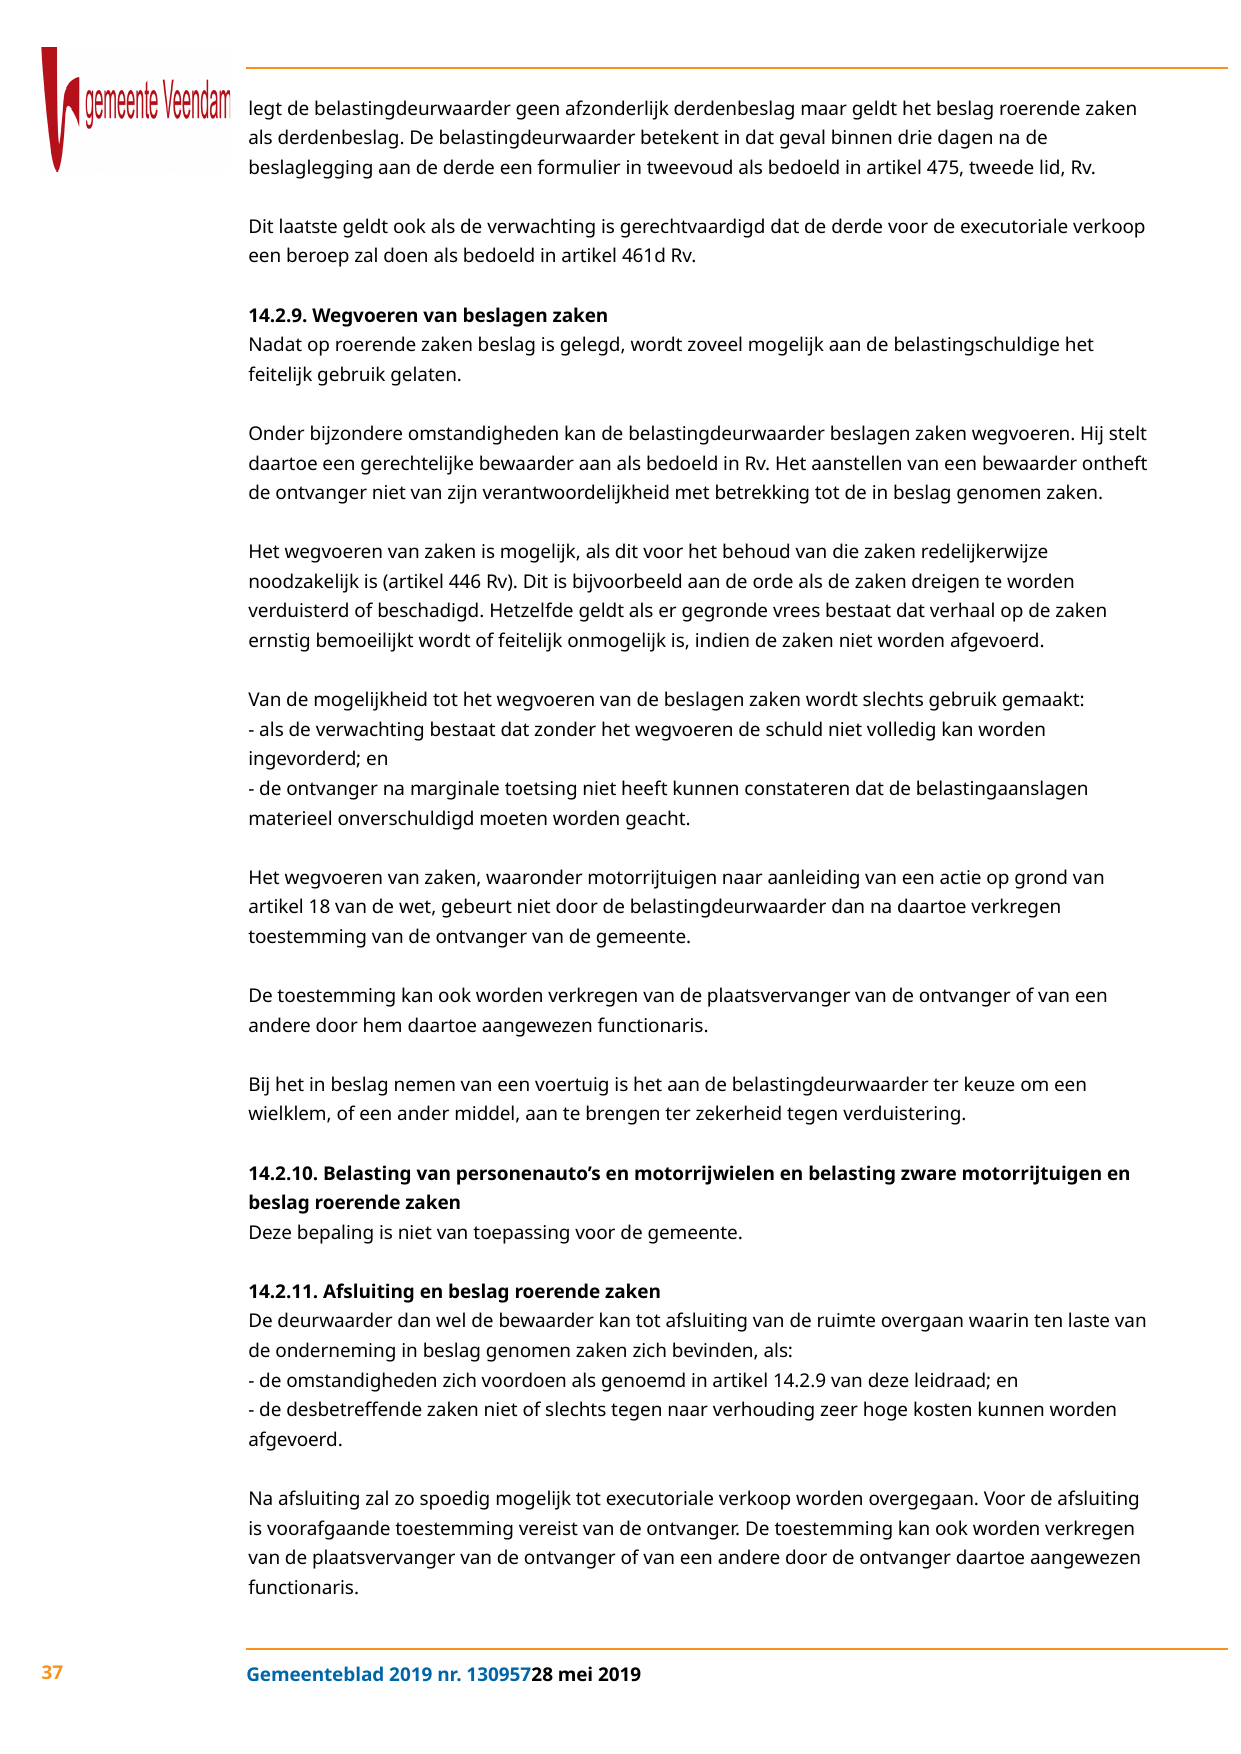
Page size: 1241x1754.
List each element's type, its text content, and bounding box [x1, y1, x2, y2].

text De toestemming kan ook worden verkregen van de plaatsvervanger van de ontvanger of van een andere door hem daartoe aangewezen functionaris. [248, 982, 1152, 1038]
text - als de verwachting bestaat dat zonder het wegvoeren de schuld niet volledig kan worden ingevorderd; en [248, 716, 1152, 771]
text Dit laatste geldt ook als de verwachting is gerechtvaardigd dat de derde voor de executoriale verkoop een beroep zal doen als bedoeld in artikel 461d Rv. [248, 213, 1152, 268]
text 14.2.11. Afsluiting en beslag roerende zaken [248, 1278, 1152, 1304]
text - de omstandigheden zich voordoen als genoemd in artikel 14.2.9 van deze leidraad; en [248, 1367, 1152, 1393]
text Bij het in beslag nemen van een voertuig is het aan de belastingdeurwaarder ter keuze om een wielklem, of een ander middel, aan te brengen ter zekerheid tegen verduistering. [248, 1071, 1152, 1126]
text 14.2.9. Wegvoeren van beslagen zaken [248, 302, 1152, 328]
text legt de belastingdeurwaarder geen afzonderlijk derdenbeslag maar geldt het beslag roerende zaken als derdenbeslag. De belastingdeurwaarder betekent in dat geval binnen drie dagen na de beslaglegging aan de derde een formulier in tweevoud als bedoeld in artikel 475, tweede lid, Rv. [248, 95, 1152, 180]
picture [41, 47, 231, 172]
text Het wegvoeren van zaken, waaronder motorrijtuigen naar aanleiding van een actie op grond van artikel 18 van de wet, gebeurt niet door de belastingdeurwaarder dan na daartoe verkregen toestemming van de ontvanger van de gemeente. [248, 864, 1152, 949]
text Deze bepaling is niet van toepassing voor de gemeente. [248, 1219, 1152, 1245]
text Nadat op roerende zaken beslag is gelegd, wordt zoveel mogelijk aan de belastingschuldige het feitelijk gebruik gelaten. [248, 331, 1152, 387]
text Na afsluiting zal zo spoedig mogelijk tot executoriale verkoop worden overgegaan. Voor de afsluiting is voorafgaande toestemming vereist van de ontvanger. De toestemming kan ook worden verkregen van de plaatsvervanger van de ontvanger of van een andere door de ontvanger daartoe aangewezen functionaris. [248, 1485, 1152, 1600]
text - de desbetreffende zaken niet of slechts tegen naar verhouding zeer hoge kosten kunnen worden afgevoerd. [248, 1396, 1152, 1452]
text - de ontvanger na marginale toetsing niet heeft kunnen constateren dat de belastingaanslagen materieel onverschuldigd moeten worden geacht. [248, 775, 1152, 831]
text Het wegvoeren van zaken is mogelijk, als dit voor het behoud van die zaken redelijkerwijze noodzakelijk is (artikel 446 Rv). Dit is bijvoorbeeld aan de orde als de zaken dreigen te worden verduisterd of beschadigd. Hetzelfde geldt als er gegronde vrees bestaat dat verhaal op de zaken ernstig bemoeilijkt wordt of feitelijk onmogelijk is, indien de zaken niet worden afgevoerd. [248, 538, 1152, 653]
text 14.2.10. Belasting van personenauto’s en motorrijwielen en belasting zware motorrijtuigen en beslag roerende zaken [248, 1160, 1152, 1215]
text Onder bijzondere omstandigheden kan de belastingdeurwaarder beslagen zaken wegvoeren. Hij stelt daartoe een gerechtelijke bewaarder aan als bedoeld in Rv. Het aanstellen van een bewaarder ontheft de ontvanger niet van zijn verantwoordelijkheid met betrekking tot de in beslag genomen zaken. [248, 420, 1152, 505]
text De deurwaarder dan wel de bewaarder kan tot afsluiting van de ruimte overgaan waarin ten laste van de onderneming in beslag genomen zaken zich bevinden, als: [248, 1308, 1152, 1363]
text Van de mogelijkheid tot het wegvoeren van de beslagen zaken wordt slechts gebruik gemaakt: [248, 686, 1152, 712]
